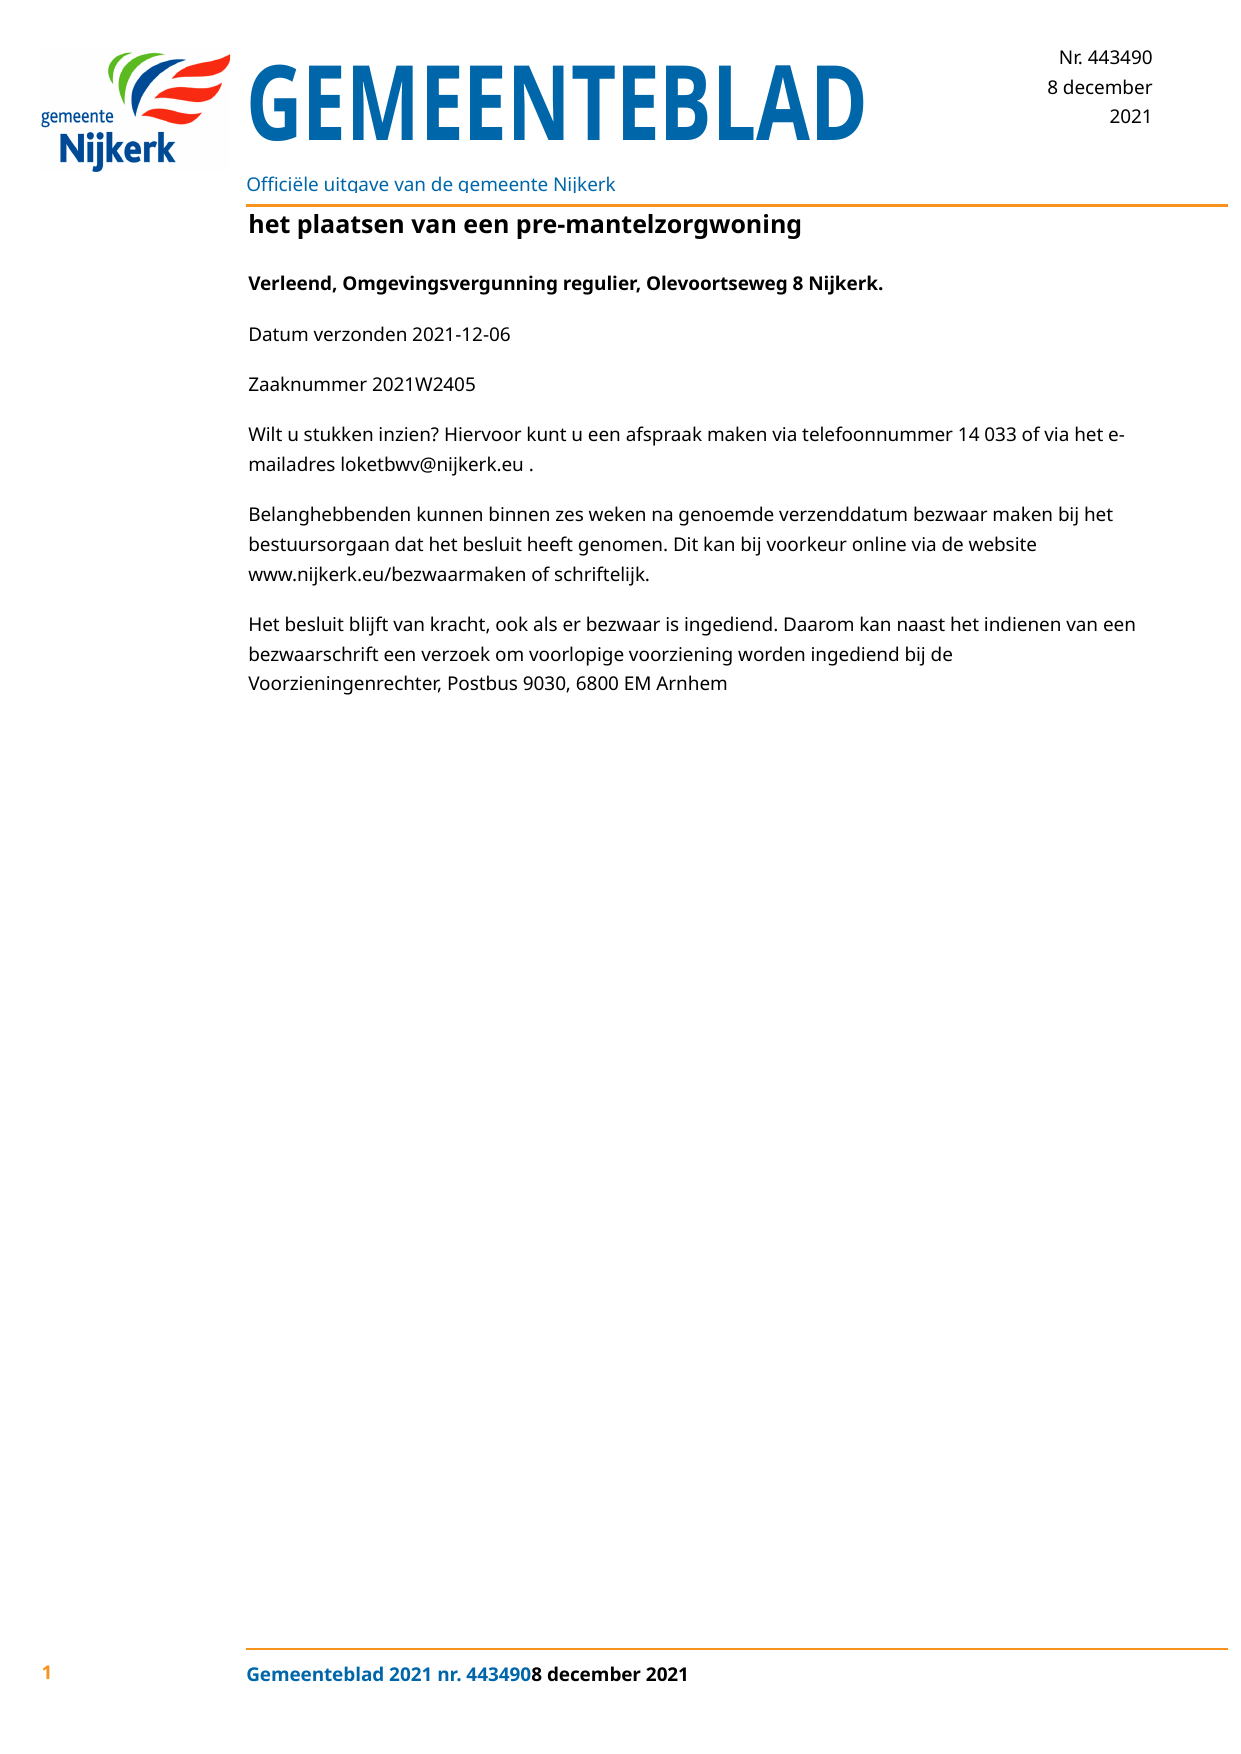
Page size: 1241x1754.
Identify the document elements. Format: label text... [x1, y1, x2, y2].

text Wilt u stukken inzien? Hiervoor kunt u een afspraak maken via telefoonnummer 14 033 of via het e-mailadres loketbwv@nijkerk.eu . [248, 422, 1152, 477]
text Zaaknummer 2021W2405 [248, 371, 1152, 397]
text Belanghebbenden kunnen binnen zes weken na genoemde verzenddatum bezwaar maken bij het bestuursorgaan dat het besluit heeft genomen. Dit kan bij voorkeur online via de website www.nijkerk.eu/bezwaarmaken of schriftelijk. [248, 502, 1152, 586]
text het plaatsen van een pre-mantelzorgwoning [248, 207, 1152, 241]
text Datum verzonden 2021-12-06 [248, 321, 1152, 346]
text Verleend, Omgevingsvergunning regulier, Olevoortseweg 8 Nijkerk. [248, 270, 1152, 296]
picture [41, 47, 231, 172]
text Het besluit blijft van kracht, ook als er bezwaar is ingediend. Daarom kan naast het indienen van een bezwaarschrift een verzoek om voorlopige voorziening worden ingediend bij de Voorzieningenrechter, Postbus 9030, 6800 EM Arnhem [248, 611, 1152, 696]
